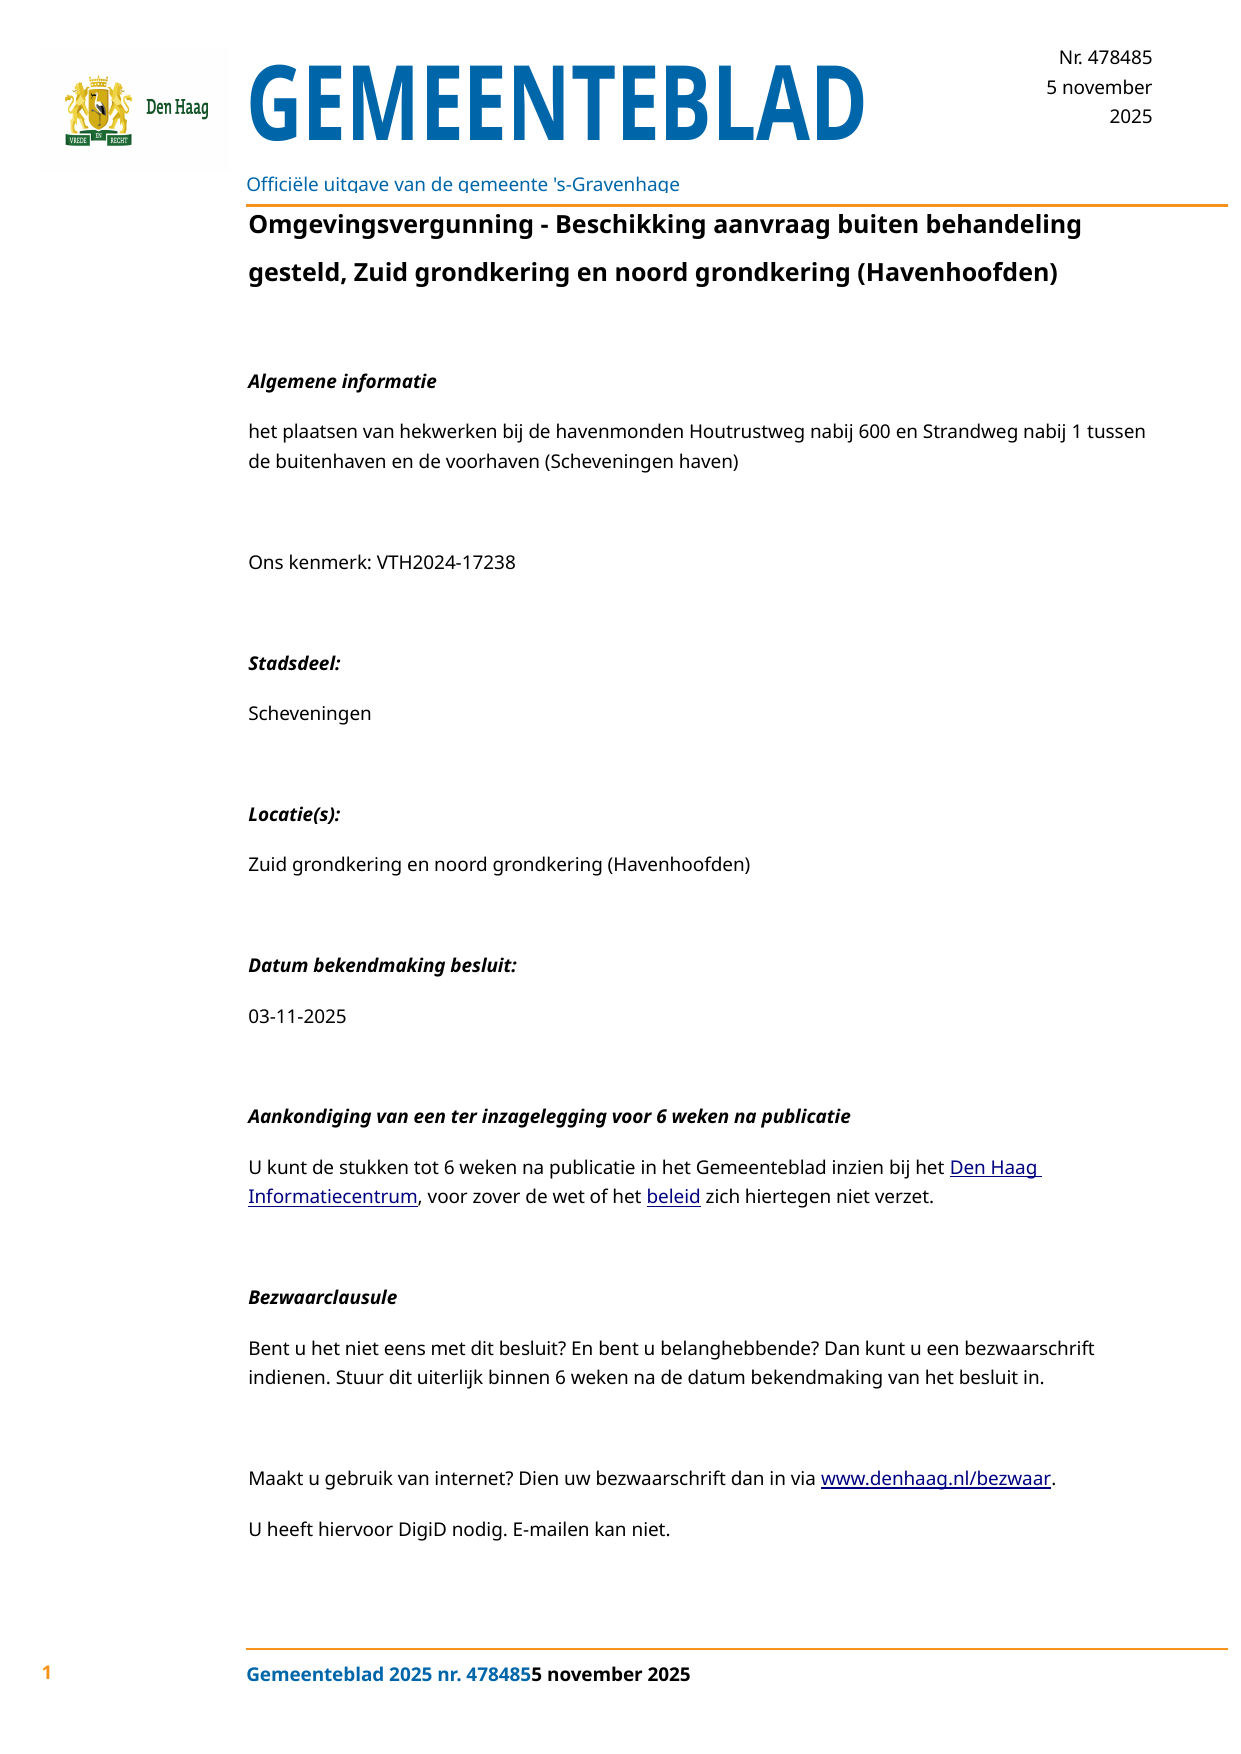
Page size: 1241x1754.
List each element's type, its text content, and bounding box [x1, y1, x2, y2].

text Bezwaarclausule [248, 1284, 1152, 1310]
text Datum bekendmaking besluit: [248, 952, 1152, 978]
picture [41, 47, 231, 172]
text Maakt u gebruik van internet? Dien uw bezwaarschrift dan in via www.denhaag.nl/bezwaar. [248, 1465, 1152, 1491]
text Algemene informatie [248, 368, 1152, 394]
text Aankondiging van een ter inzagelegging voor 6 weken na publicatie [248, 1104, 1152, 1129]
text Omgevingsvergunning - Beschikking aanvraag buiten behandeling gesteld, Zuid grondkering en noord grondkering (Havenhoofden) [248, 207, 1152, 288]
text Scheveningen [248, 700, 1152, 726]
text Ons kenmerk: VTH2024-17238 [248, 549, 1152, 575]
text het plaatsen van hekwerken bij de havenmonden Houtrustweg nabij 600 en Strandweg nabij 1 tussen de buitenhaven en de voorhaven (Scheveningen haven) [248, 419, 1152, 474]
text Zuid grondkering en noord grondkering (Havenhoofden) [248, 852, 1152, 877]
text Locatie(s): [248, 801, 1152, 827]
text U heeft hiervoor DigiD nodig. E-mailen kan niet. [248, 1516, 1152, 1542]
text Stadsdeel: [248, 650, 1152, 676]
text 03-11-2025 [248, 1003, 1152, 1029]
text U kunt de stukken tot 6 weken na publicatie in het Gemeenteblad inzien bij het Den Haag Informatiecentrum, voor zover de wet of het beleid zich hiertegen niet verzet. [248, 1154, 1152, 1209]
text Bent u het niet eens met dit besluit? En bent u belanghebbende? Dan kunt u een bezwaarschrift indienen. Stuur dit uiterlijk binnen 6 weken na de datum bekendmaking van het besluit in. [248, 1335, 1152, 1390]
